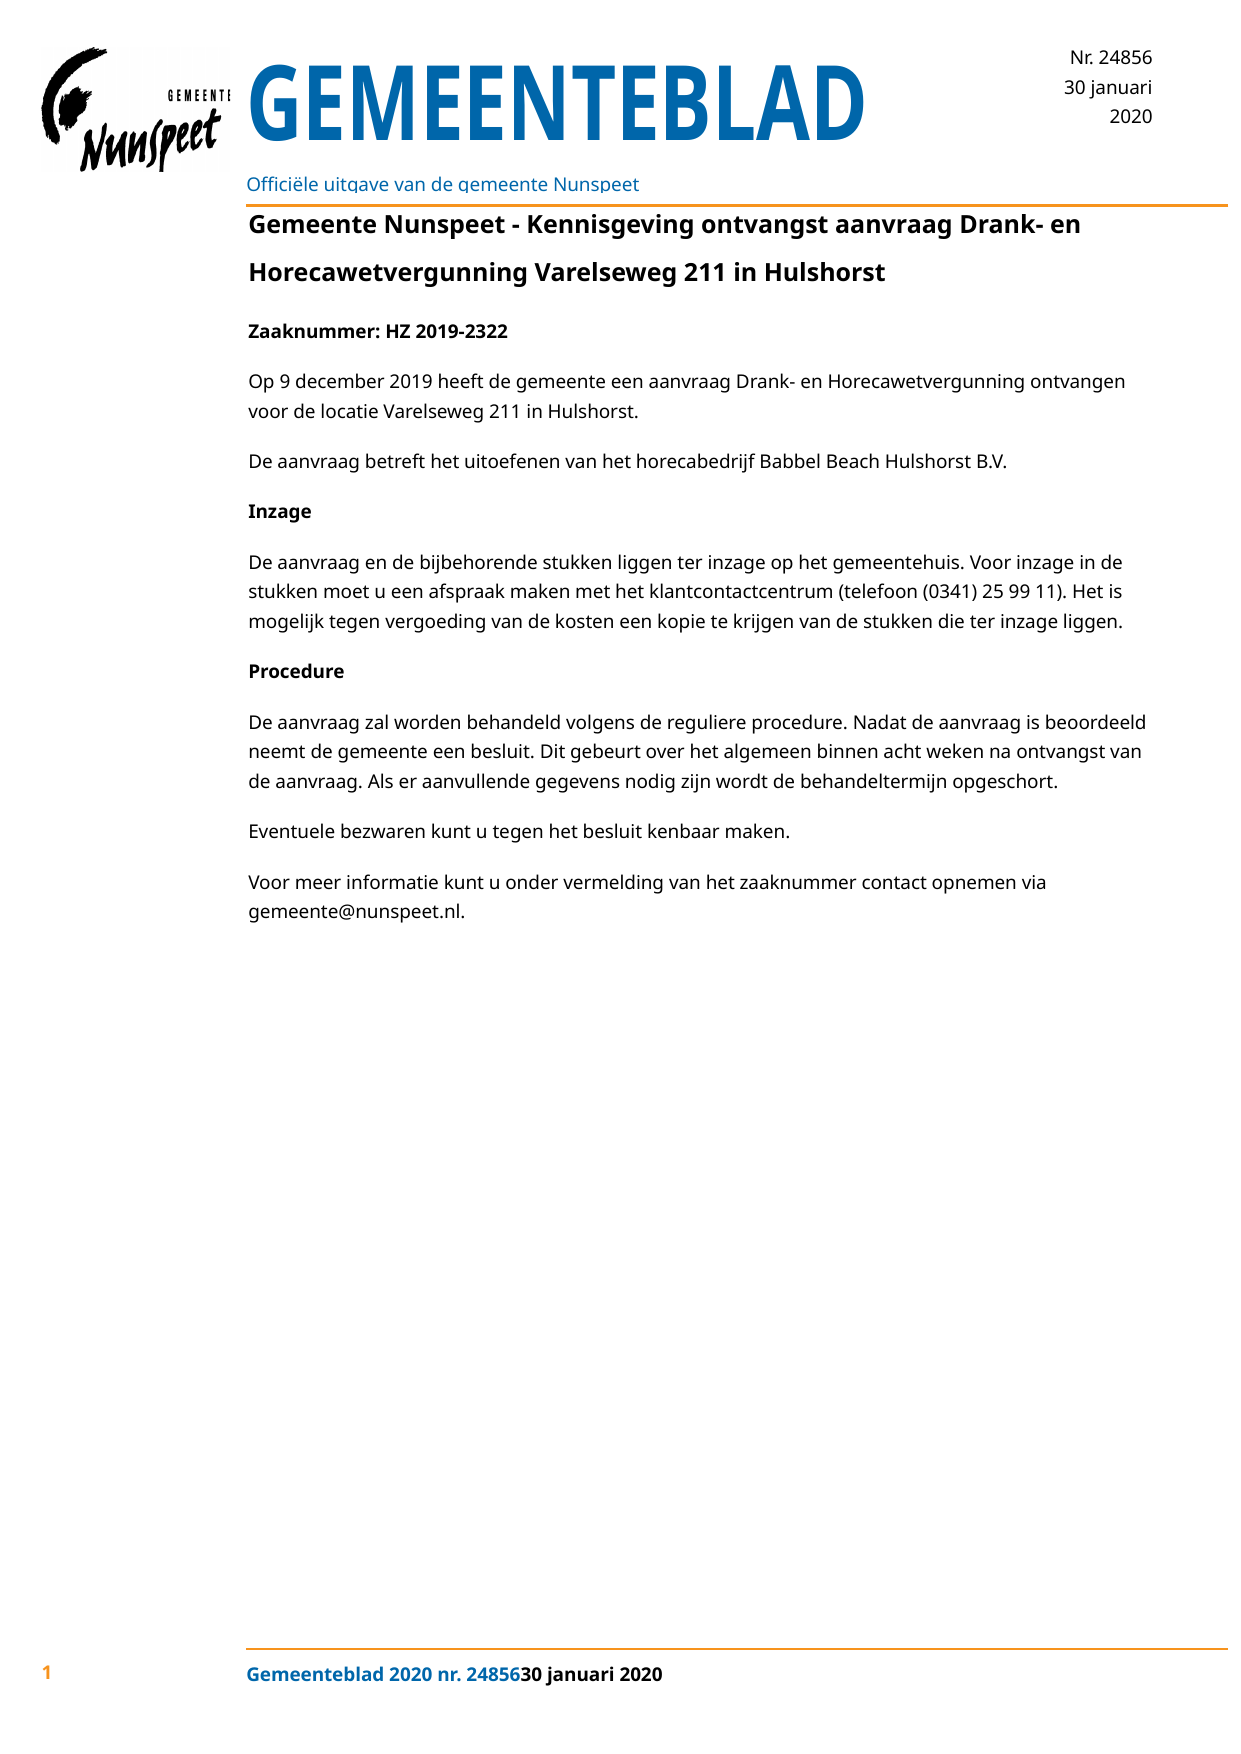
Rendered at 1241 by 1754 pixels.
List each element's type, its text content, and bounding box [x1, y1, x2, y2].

text De aanvraag betreft het uitoefenen van het horecabedrijf Babbel Beach Hulshorst B.V. [248, 448, 1152, 474]
text Eventuele bezwaren kunt u tegen het besluit kenbaar maken. [248, 819, 1152, 844]
text Op 9 december 2019 heeft de gemeente een aanvraag Drank- en Horecawetvergunning ontvangen voor de locatie Varelseweg 211 in Hulshorst. [248, 368, 1152, 424]
text Zaaknummer: HZ 2019-2322 [248, 318, 1152, 344]
text Inzage [248, 499, 1152, 524]
text Gemeente Nunspeet - Kennisgeving ontvangst aanvraag Drank- en Horecawetvergunning Varelseweg 211 in Hulshorst [248, 207, 1152, 288]
text De aanvraag en de bijbehorende stukken liggen ter inzage op het gemeentehuis. Voor inzage in de stukken moet u een afspraak maken met het klantcontactcentrum (telefoon (0341) 25 99 11). Het is mogelijk tegen vergoeding van de kosten een kopie te krijgen van de stukken die ter inzage liggen. [248, 549, 1152, 634]
text De aanvraag zal worden behandeld volgens de reguliere procedure. Nadat de aanvraag is beoordeeld neemt de gemeente een besluit. Dit gebeurt over het algemeen binnen acht weken na ontvangst van de aanvraag. Als er aanvullende gegevens nodig zijn wordt de behandeltermijn opgeschort. [248, 709, 1152, 794]
text Procedure [248, 659, 1152, 684]
text Voor meer informatie kunt u onder vermelding van het zaaknummer contact opnemen via gemeente@nunspeet.nl. [248, 869, 1152, 924]
picture [41, 47, 231, 172]
